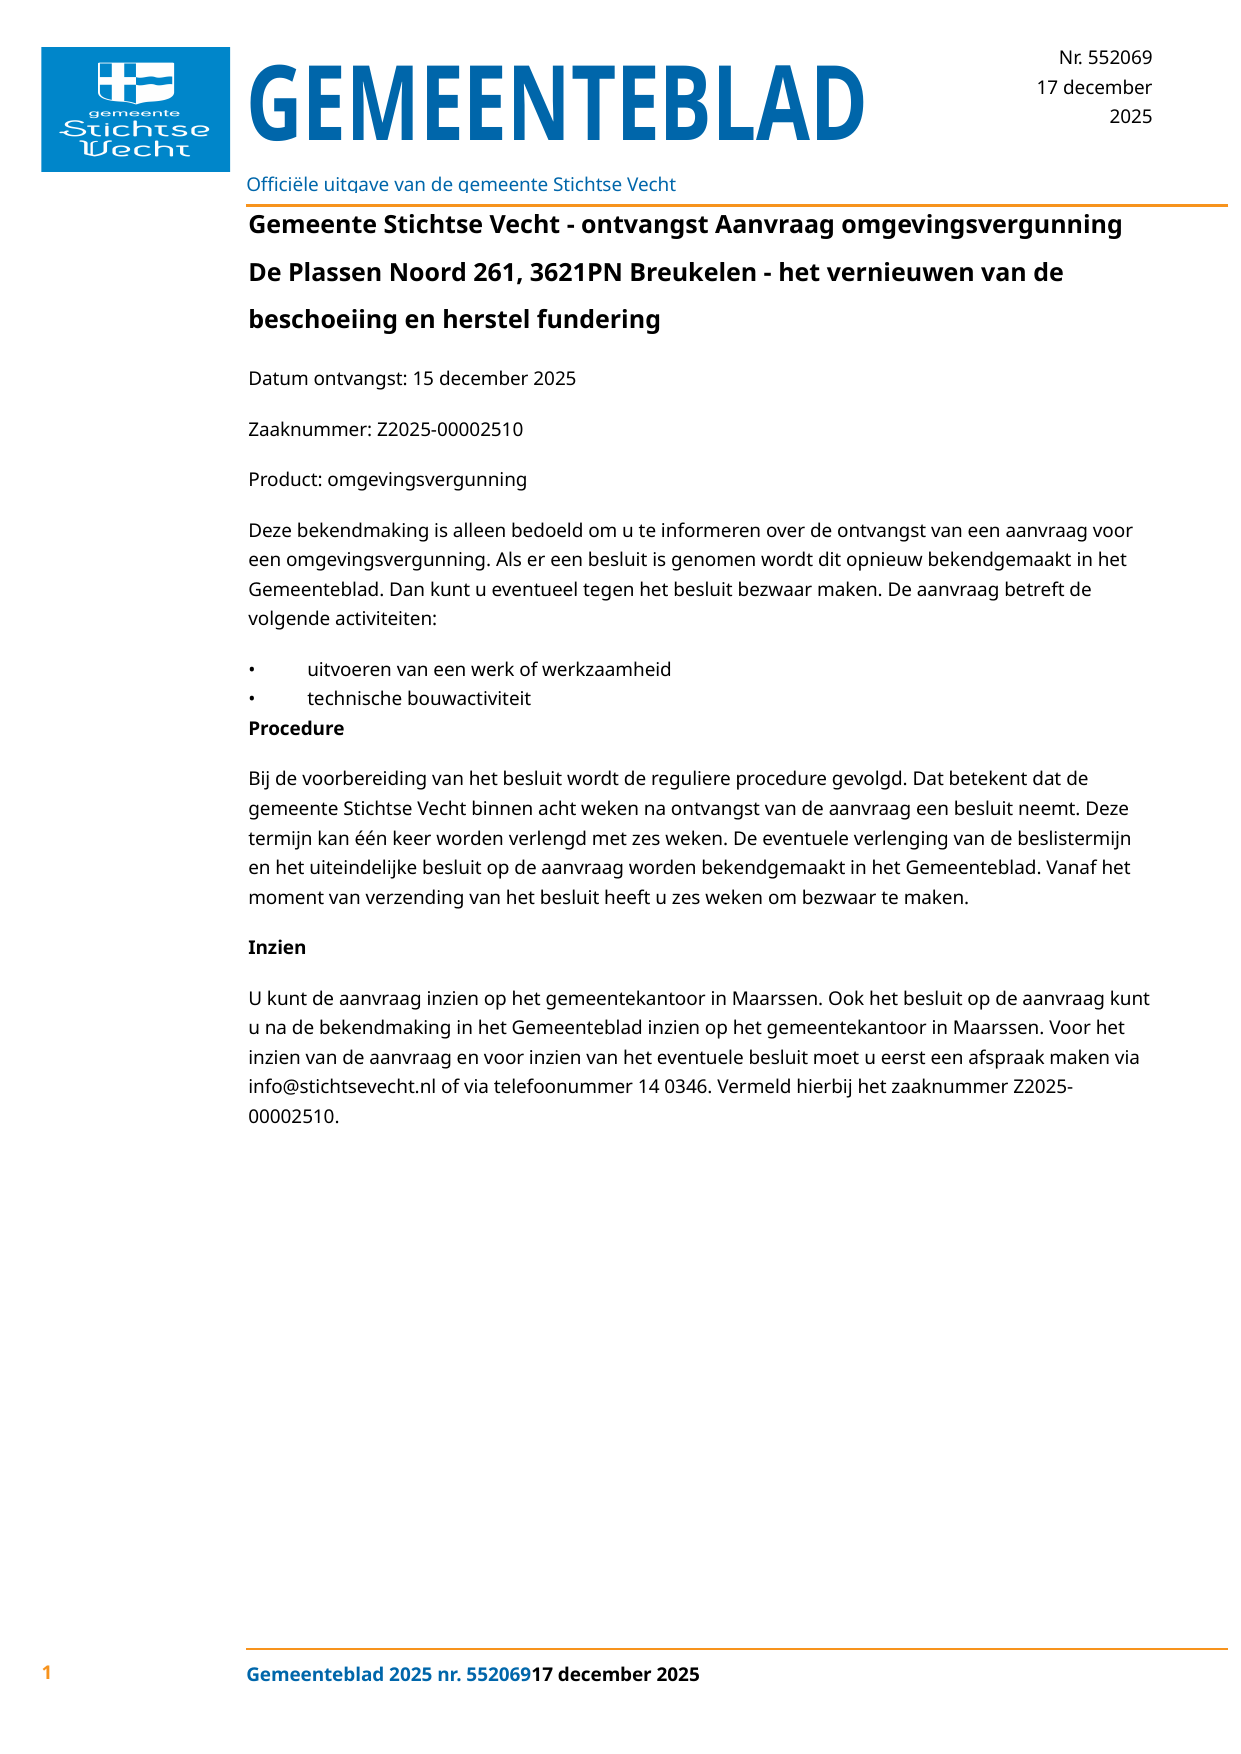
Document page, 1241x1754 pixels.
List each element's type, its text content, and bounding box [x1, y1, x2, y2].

picture [137, 63, 174, 103]
text Inzien [248, 934, 1152, 960]
picture [99, 63, 135, 101]
list technische bouwactiviteit [248, 686, 1152, 711]
text Datum ontvangst: 15 december 2025 [248, 366, 1152, 391]
text U kunt de aanvraag inzien op het gemeentekantoor in Maarssen. Ook het besluit op de aanvraag kunt u na de bekendmaking in het Gemeenteblad inzien op het gemeentekantoor in Maarssen. Voor het inzien van de aanvraag en voor inzien van het eventuele besluit moet u eerst een afspraak maken via info@stichtsevecht.nl of via telefoonummer 14 0346. Vermeld hierbij het zaaknummer Z2025-00002510. [248, 985, 1152, 1129]
text Deze bekendmaking is alleen bedoeld om u te informeren over de ontvangst van een aanvraag voor een omgevingsvergunning. Als er een besluit is genomen wordt dit opnieuw bekendgemaakt in het Gemeenteblad. Dan kunt u eventueel tegen het besluit bezwaar maken. De aanvraag betreft de volgende activiteiten: [248, 517, 1152, 631]
text Procedure [248, 715, 1152, 741]
text Gemeente Stichtse Vecht - ontvangst Aanvraag omgevingsvergunning De Plassen Noord 261, 3621PN Breukelen - het vernieuwen van de beschoeiing en herstel fundering [248, 207, 1152, 336]
text Product: omgevingsvergunning [248, 466, 1152, 492]
text Zaaknummer: Z2025-00002510 [248, 416, 1152, 442]
list uitvoeren van een werk of werkzaamheid [248, 656, 1152, 682]
text Bij de voorbereiding van het besluit wordt de reguliere procedure gevolgd. Dat betekent dat de gemeente Stichtse Vecht binnen acht weken na ontvangst van de aanvraag een besluit neemt. Deze termijn kan één keer worden verlengd met zes weken. De eventuele verlenging van de beslistermijn en het uiteindelijke besluit op de aanvraag worden bekendgemaakt in het Gemeenteblad. Vanaf het moment van verzending van het besluit heeft u zes weken om bezwaar te maken. [248, 766, 1152, 909]
